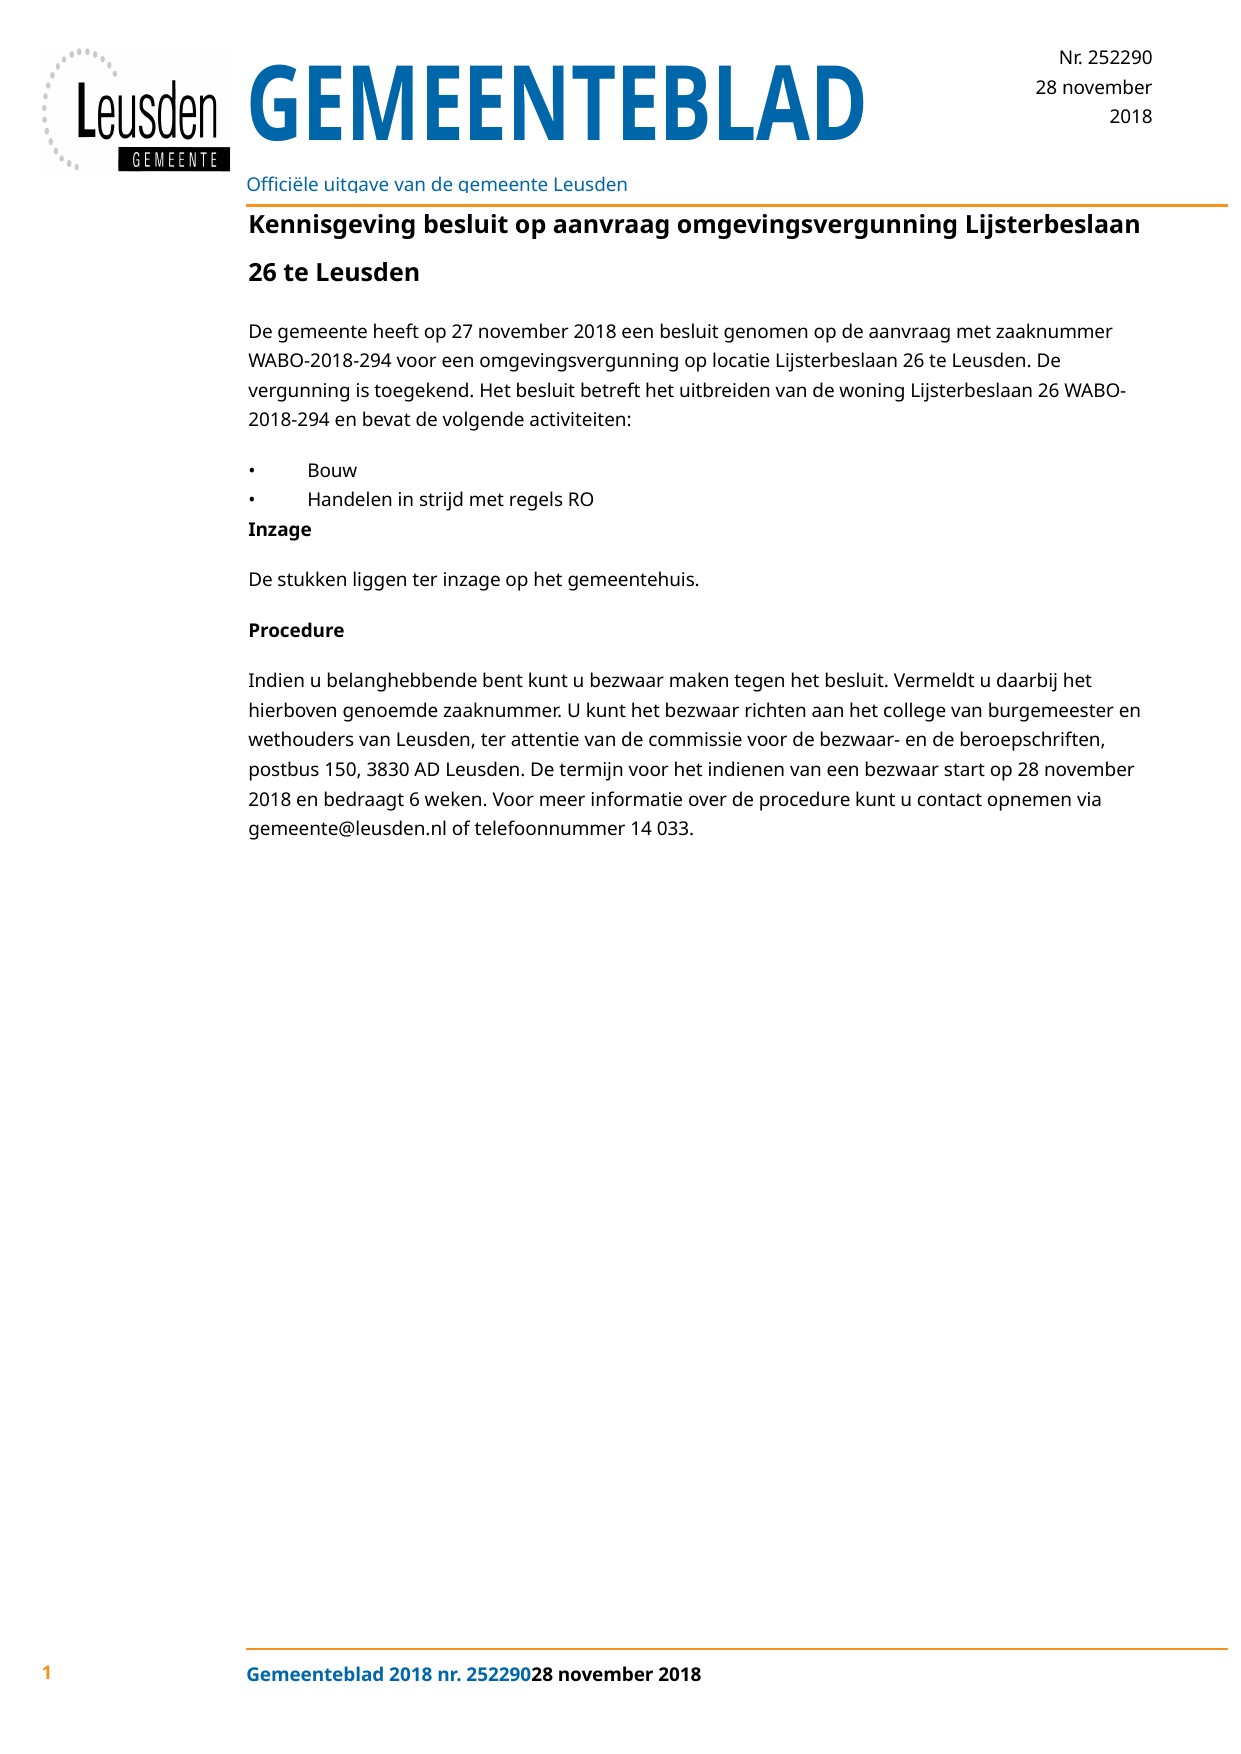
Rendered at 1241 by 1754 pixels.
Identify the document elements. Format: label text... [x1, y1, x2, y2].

text De stukken liggen ter inzage op het gemeentehuis. [248, 567, 1152, 592]
text Indien u belanghebbende bent kunt u bezwaar maken tegen het besluit. Vermeldt u daarbij het hierboven genoemde zaaknummer. U kunt het bezwaar richten aan het college van burgemeester en wethouders van Leusden, ter attentie van de commissie voor de bezwaar- en de beroepschriften, postbus 150, 3830 AD Leusden. De termijn voor het indienen van een bezwaar start op 28 november 2018 en bedraagt 6 weken. Voor meer informatie over de procedure kunt u contact opnemen via gemeente@leusden.nl of telefoonnummer 14 033. [248, 667, 1152, 841]
list Handelen in strijd met regels RO [248, 487, 1152, 512]
text Inzage [248, 516, 1152, 542]
text Procedure [248, 617, 1152, 643]
text De gemeente heeft op 27 november 2018 een besluit genomen op de aanvraag met zaaknummer WABO-2018-294 voor een omgevingsvergunning op locatie Lijsterbeslaan 26 te Leusden. De vergunning is toegekend. Het besluit betreft het uitbreiden van de woning Lijsterbeslaan 26 WABO-2018-294 en bevat de volgende activiteiten: [248, 318, 1152, 432]
text Kennisgeving besluit op aanvraag omgevingsvergunning Lijsterbeslaan 26 te Leusden [248, 207, 1152, 288]
list Bouw [248, 457, 1152, 483]
picture [41, 47, 231, 172]
